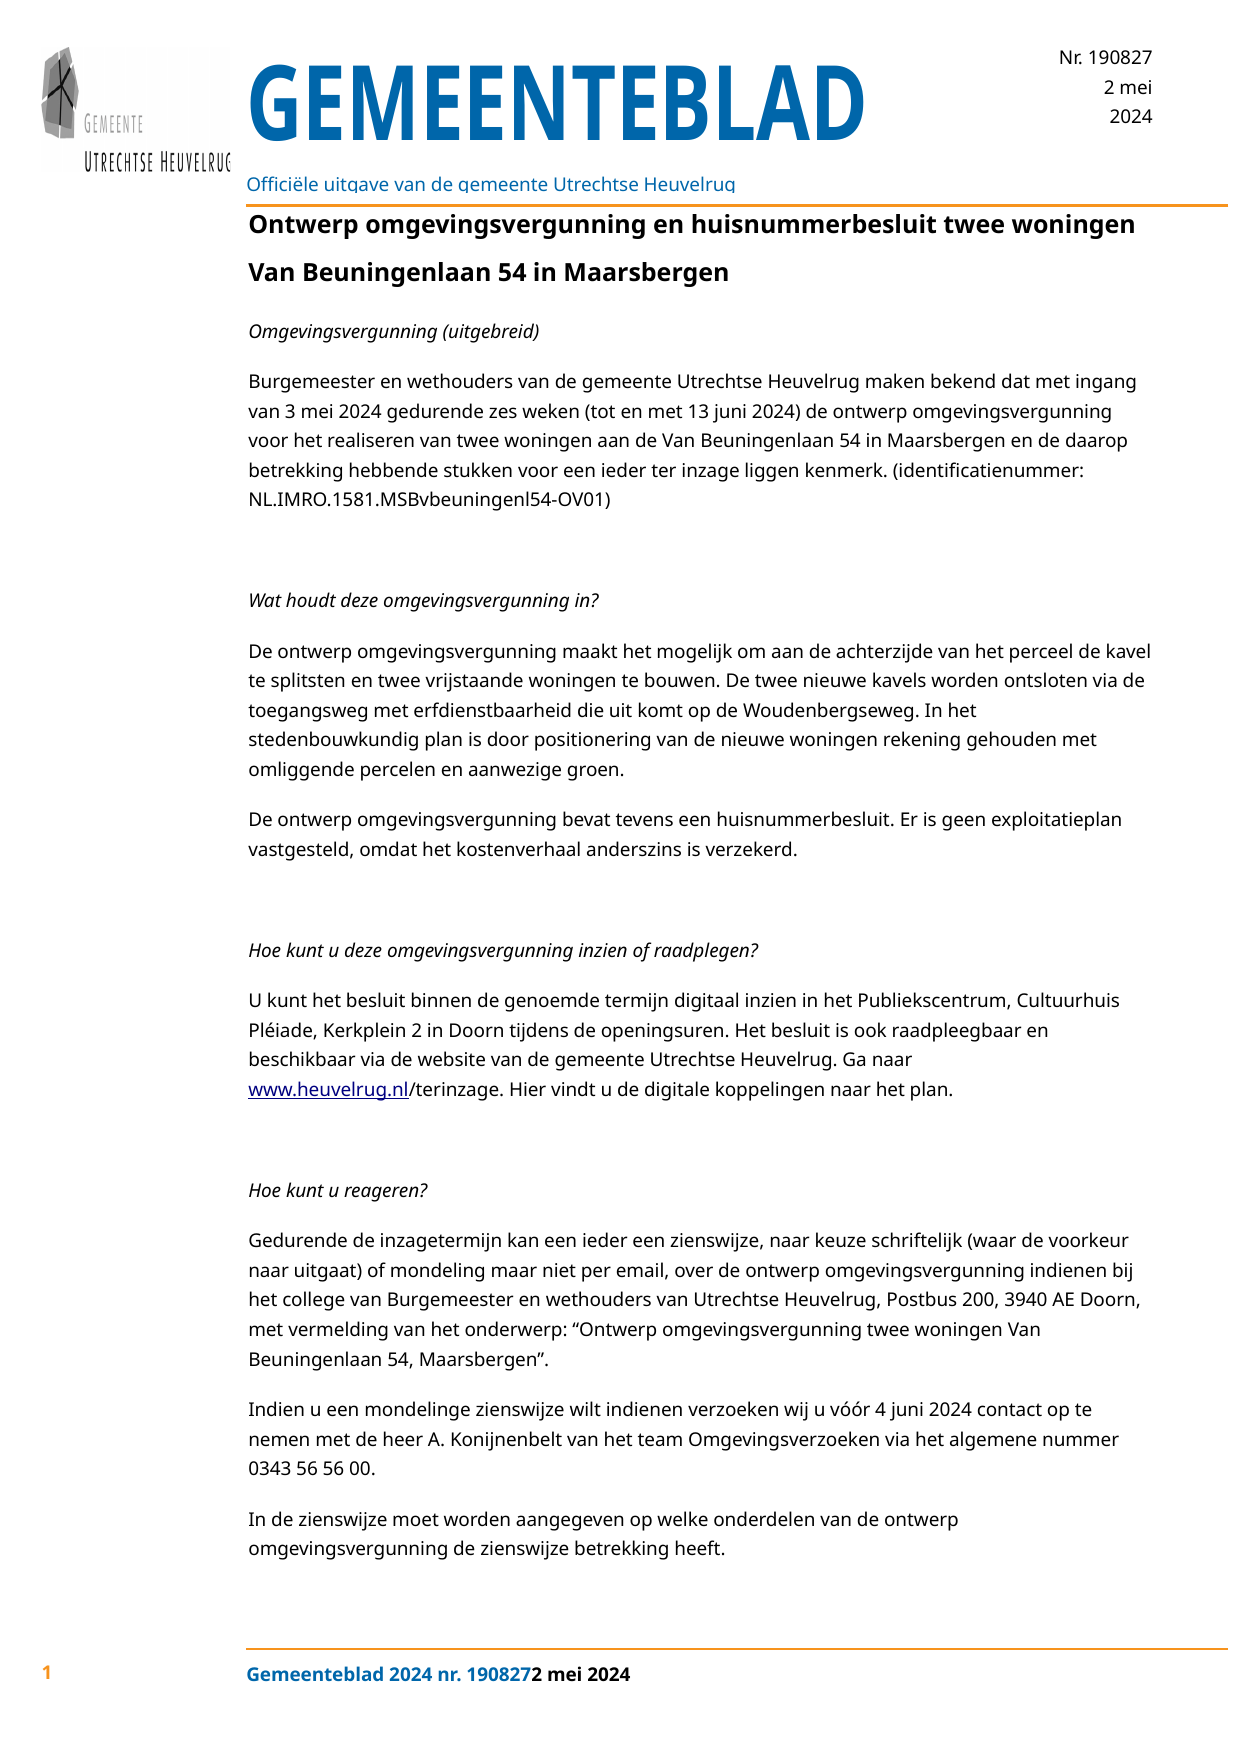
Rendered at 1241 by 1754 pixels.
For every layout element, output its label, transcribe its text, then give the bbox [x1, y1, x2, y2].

text Indien u een mondelinge zienswijze wilt indienen verzoeken wij u vóór 4 juni 2024 contact op te nemen met de heer A. Konijnenbelt van het team Omgevingsverzoeken via het algemene nummer 0343 56 56 00. [248, 1396, 1152, 1481]
text Gedurende de inzagetermijn kan een ieder een zienswijze, naar keuze schriftelijk (waar de voorkeur naar uitgaat) of mondeling maar niet per email, over de ontwerp omgevingsvergunning indienen bij het college van Burgemeester en wethouders van Utrechtse Heuvelrug, Postbus 200, 3940 AE Doorn, met vermelding van het onderwerp: “Ontwerp omgevingsvergunning twee woningen Van Beuningenlaan 54, Maarsbergen”. [248, 1227, 1152, 1372]
text In de zienswijze moet worden aangegeven op welke onderdelen van de ontwerp omgevingsvergunning de zienswijze betrekking heeft. [248, 1506, 1152, 1561]
text Burgemeester en wethouders van de gemeente Utrechtse Heuvelrug maken bekend dat met ingang van 3 mei 2024 gedurende zes weken (tot en met 13 juni 2024) de ontwerp omgevingsvergunning voor het realiseren van twee woningen aan de Van Beuningenlaan 54 in Maarsbergen en de daarop betrekking hebbende stukken voor een ieder ter inzage liggen kenmerk. (identificatienummer: NL.IMRO.1581.MSBvbeuningenl54-OV01) [248, 368, 1152, 512]
text De ontwerp omgevingsvergunning bevat tevens een huisnummerbesluit. Er is geen exploitatieplan vastgesteld, omdat het kostenverhaal anderszins is verzekerd. [248, 807, 1152, 862]
text Wat houdt deze omgevingsvergunning in? [248, 587, 1152, 613]
text De ontwerp omgevingsvergunning maakt het mogelijk om aan de achterzijde van het perceel de kavel te splitsten en twee vrijstaande woningen te bouwen. De twee nieuwe kavels worden ontsloten via de toegangsweg met erfdienstbaarheid die uit komt op de Woudenbergseweg. In het stedenbouwkundig plan is door positionering van de nieuwe woningen rekening gehouden met omliggende percelen en aanwezige groen. [248, 638, 1152, 782]
text Omgevingsvergunning (uitgebreid) [248, 318, 1152, 344]
text Ontwerp omgevingsvergunning en huisnummerbesluit twee woningen Van Beuningenlaan 54 in Maarsbergen [248, 207, 1152, 288]
picture [41, 47, 231, 172]
text U kunt het besluit binnen de genoemde termijn digitaal inzien in het Publiekscentrum, Cultuurhuis Pléiade, Kerkplein 2 in Doorn tijdens de openingsuren. Het besluit is ook raadpleegbaar en beschikbaar via de website van de gemeente Utrechtse Heuvelrug. Ga naar www.heuvelrug.nl/terinzage. Hier vindt u de digitale koppelingen naar het plan. [248, 987, 1152, 1102]
text Hoe kunt u reageren? [248, 1177, 1152, 1203]
text Hoe kunt u deze omgevingsvergunning inzien of raadplegen? [248, 937, 1152, 963]
